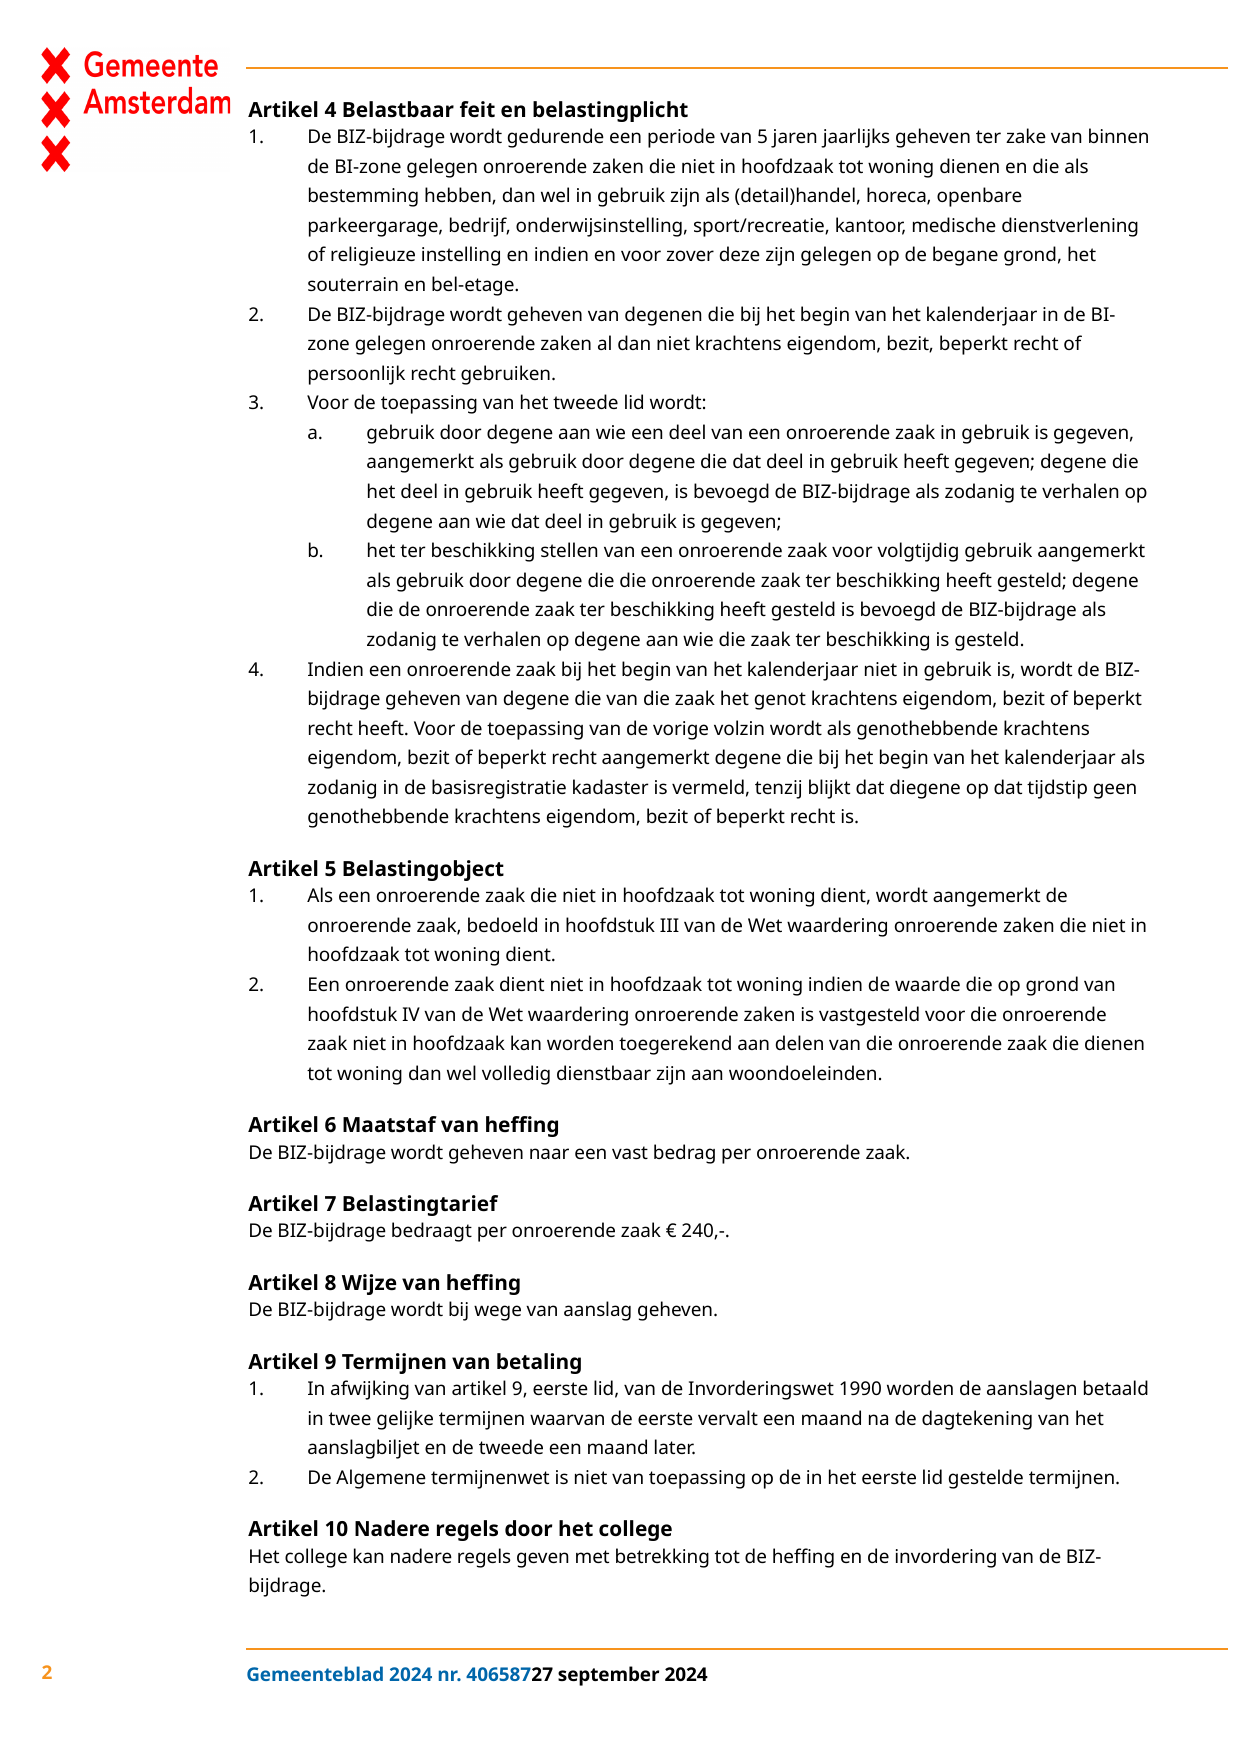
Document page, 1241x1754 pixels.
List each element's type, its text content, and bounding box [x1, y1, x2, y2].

list Indien een onroerende zaak bij het begin van het kalenderjaar niet in gebruik is, wordt de BIZ-bijdrage geheven van degene die van die zaak het genot krachtens eigendom, bezit of beperkt recht heeft. Voor de toepassing van de vorige volzin wordt als genothebbende krachtens eigendom, bezit of beperkt recht aangemerkt degene die bij het begin van het kalenderjaar als zodanig in de basisregistratie kadaster is vermeld, tenzij blijkt dat diegene op dat tijdstip geen genothebbende krachtens eigendom, bezit of beperkt recht is. [248, 656, 1152, 829]
text Artikel 5 Belastingobject [248, 854, 1152, 882]
list het ter beschikking stellen van een onroerende zaak voor volgtijdig gebruik aangemerkt als gebruik door degene die die onroerende zaak ter beschikking heeft gesteld; degene die de onroerende zaak ter beschikking heeft gesteld is bevoegd de BIZ-bijdrage als zodanig te verhalen op degene aan wie die zaak ter beschikking is gesteld. [307, 537, 1152, 652]
text Artikel 6 Maatstaf van heffing [248, 1110, 1152, 1139]
list De Algemene termijnenwet is niet van toepassing op de in het eerste lid gestelde termijnen. [248, 1464, 1152, 1490]
text De BIZ-bijdrage wordt geheven naar een vast bedrag per onroerende zaak. [248, 1139, 1152, 1164]
text Het college kan nadere regels geven met betrekking tot de heffing en de invordering van de BIZ-bijdrage. [248, 1543, 1152, 1598]
list Als een onroerende zaak die niet in hoofdzaak tot woning dient, wordt aangemerkt de onroerende zaak, bedoeld in hoofdstuk III van de Wet waardering onroerende zaken die niet in hoofdzaak tot woning dient. [248, 882, 1152, 967]
text Artikel 4 Belastbaar feit en belastingplicht [248, 95, 1152, 123]
list De BIZ-bijdrage wordt gedurende een periode van 5 jaren jaarlijks geheven ter zake van binnen de BI-zone gelegen onroerende zaken die niet in hoofdzaak tot woning dienen en die als bestemming hebben, dan wel in gebruik zijn als (detail)handel, horeca, openbare parkeergarage, bedrijf, onderwijsinstelling, sport/recreatie, kantoor, medische dienstverlening of religieuze instelling en indien en voor zover deze zijn gelegen op de begane grond, het souterrain en bel-etage. [248, 123, 1152, 297]
text De BIZ-bijdrage bedraagt per onroerende zaak € 240,-. [248, 1218, 1152, 1243]
text Artikel 8 Wijze van heffing [248, 1268, 1152, 1297]
list gebruik door degene aan wie een deel van een onroerende zaak in gebruik is gegeven, aangemerkt als gebruik door degene die dat deel in gebruik heeft gegeven; degene die het deel in gebruik heeft gegeven, is bevoegd de BIZ-bijdrage als zodanig te verhalen op degene aan wie dat deel in gebruik is gegeven; [307, 419, 1152, 533]
list Een onroerende zaak dient niet in hoofdzaak tot woning indien de waarde die op grond van hoofdstuk IV van de Wet waardering onroerende zaken is vastgesteld voor die onroerende zaak niet in hoofdzaak kan worden toegerekend aan delen van die onroerende zaak die dienen tot woning dan wel volledig dienstbaar zijn aan woondoeleinden. [248, 971, 1152, 1086]
text De BIZ-bijdrage wordt bij wege van aanslag geheven. [248, 1297, 1152, 1322]
list In afwijking van artikel 9, eerste lid, van de Invorderingswet 1990 worden de aanslagen betaald in twee gelijke termijnen waarvan de eerste vervalt een maand na de dagtekening van het aanslagbiljet en de tweede een maand later. [248, 1375, 1152, 1460]
list De BIZ-bijdrage wordt geheven van degenen die bij het begin van het kalenderjaar in de BI-zone gelegen onroerende zaken al dan niet krachtens eigendom, bezit, beperkt recht of persoonlijk recht gebruiken. [248, 301, 1152, 386]
picture [41, 47, 231, 172]
text Artikel 7 Belastingtarief [248, 1189, 1152, 1218]
list Voor de toepassing van het tweede lid wordt: [248, 389, 1152, 415]
text Artikel 10 Nadere regels door het college [248, 1514, 1152, 1543]
text Artikel 9 Termijnen van betaling [248, 1347, 1152, 1375]
